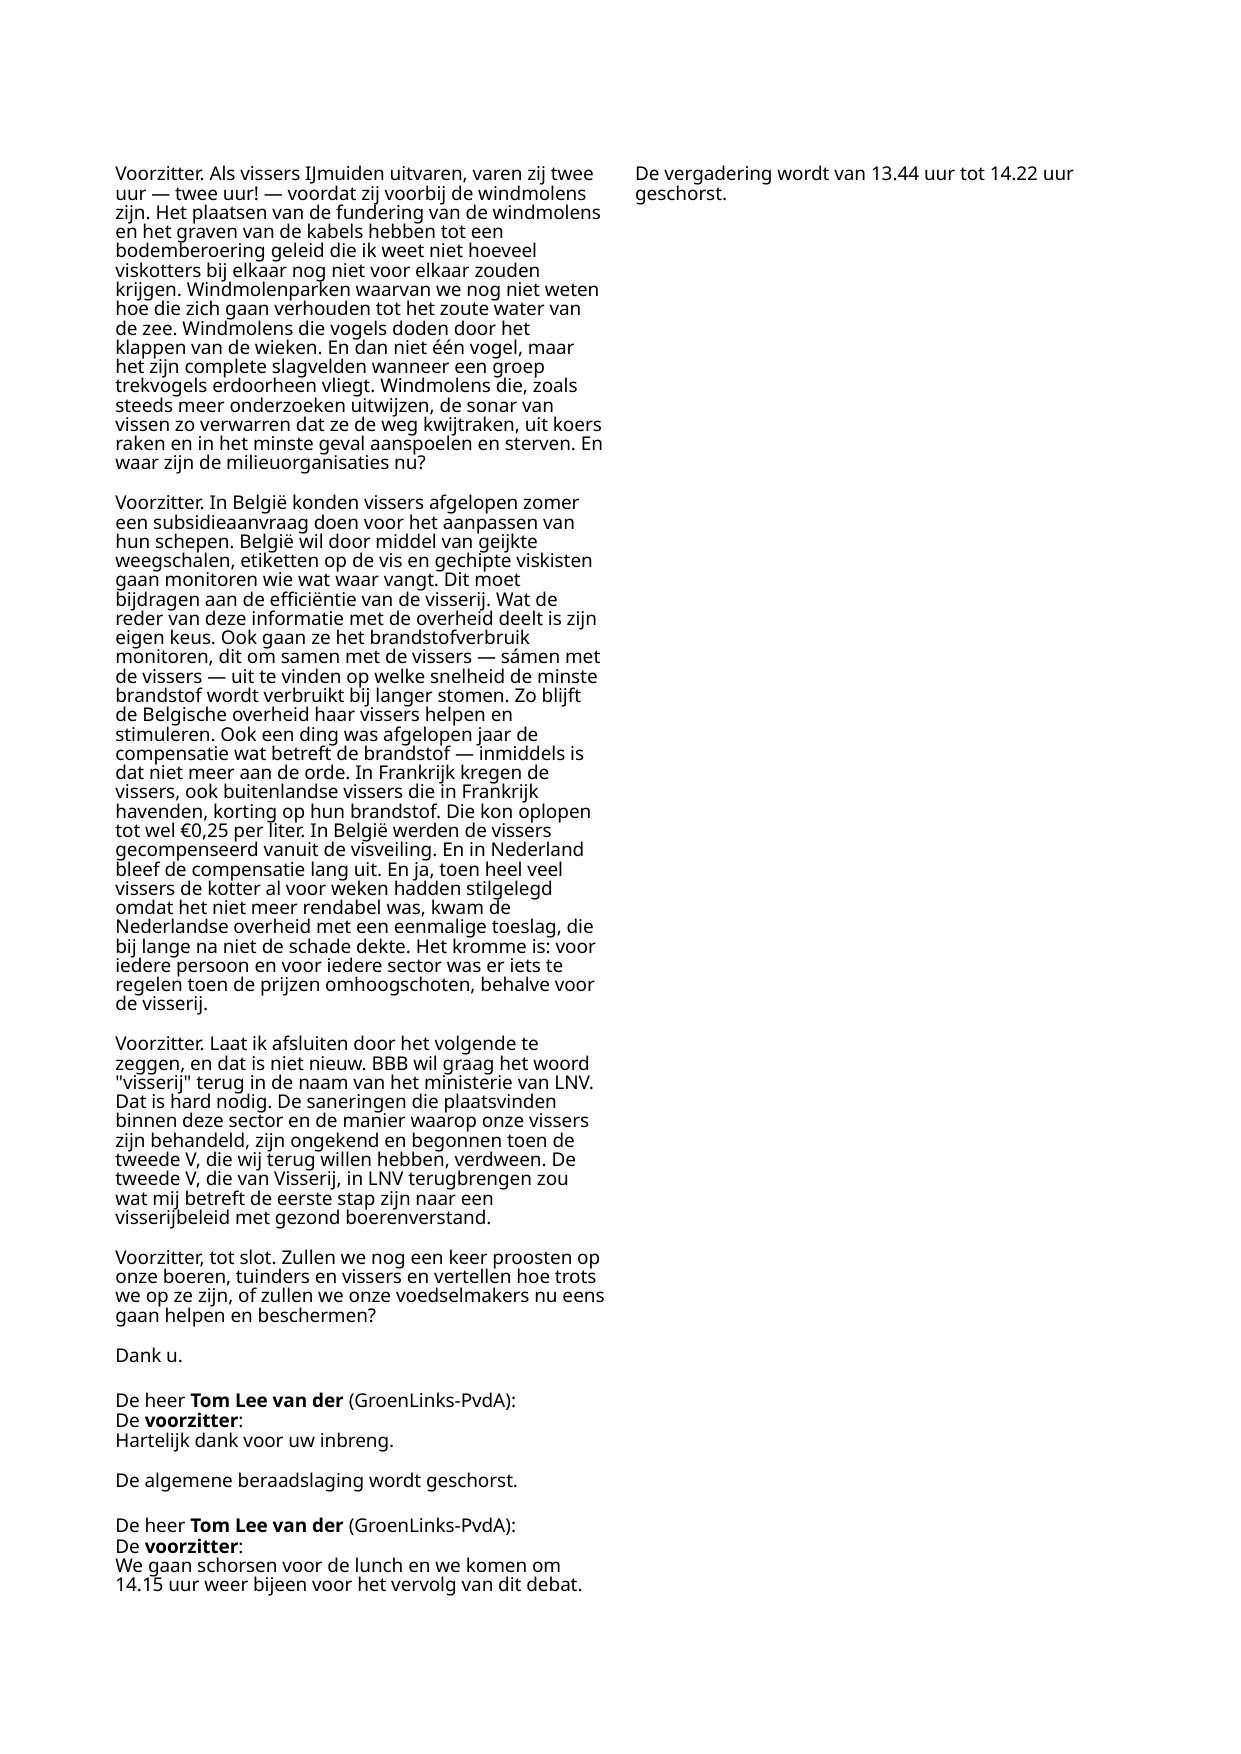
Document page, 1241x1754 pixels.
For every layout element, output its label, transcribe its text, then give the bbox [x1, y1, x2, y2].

text Voorzitter. In België konden vissers afgelopen zomer een subsidieaanvraag doen voor het aanpassen van hun schepen. België wil door middel van geijkte weegschalen, etiketten op de vis en gechipte viskisten gaan monitoren wie wat waar vangt. Dit moet bijdragen aan de efficiëntie van de visserij. Wat de reder van deze informatie met de overheid deelt is zijn eigen keus. Ook gaan ze het brandstofverbruik monitoren, dit om samen met de vissers — sámen met de vissers — uit te vinden op welke snelheid de minste brandstof wordt verbruikt bij langer stomen. Zo blijft de Belgische overheid haar vissers helpen en stimuleren. Ook een ding was afgelopen jaar de compensatie wat betreft de brandstof — inmiddels is dat niet meer aan de orde. In Frankrijk kregen de vissers, ook buitenlandse vissers die in Frankrijk havenden, korting op hun brandstof. Die kon oplopen tot wel €0,25 per liter. In België werden de vissers gecompenseerd vanuit de visveiling. En in Nederland bleef de compensatie lang uit. En ja, toen heel veel vissers de kotter al voor weken hadden stilgelegd omdat het niet meer rendabel was, kwam de Nederlandse overheid met een eenmalige toeslag, die bij lange na niet de schade dekte. Het kromme is: voor iedere persoon en voor iedere sector was er iets te regelen toen de prijzen omhoogschoten, behalve voor de visserij. [115, 494, 605, 1015]
text Voorzitter. Laat ik afsluiten door het volgende te zeggen, en dat is niet nieuw. BBB wil graag het woord "visserij" terug in de naam van het ministerie van LNV. Dat is hard nodig. De saneringen die plaatsvinden binnen deze sector en de manier waarop onze vissers zijn behandeld, zijn ongekend en begonnen toen de tweede V, die wij terug willen hebben, verdween. De tweede V, die van Visserij, in LNV terugbrengen zou wat mij betreft de eerste stap zijn naar een visserijbeleid met gezond boerenverstand. [115, 1035, 605, 1228]
text De voorzitter: [115, 1538, 605, 1557]
text Voorzitter, tot slot. Zullen we nog een keer proosten op onze boeren, tuinders en vissers en vertellen hoe trots we op ze zijn, of zullen we onze voedselmakers nu eens gaan helpen en beschermen? [115, 1249, 605, 1326]
text De heer Tom Lee van der (GroenLinks-PvdA): [115, 1512, 605, 1538]
text De voorzitter: [115, 1412, 605, 1432]
text We gaan schorsen voor de lunch en we komen om 14.15 uur weer bijeen voor het vervolg van dit debat. [115, 1557, 605, 1595]
text De vergadering wordt van 13.44 uur tot 14.22 uur geschorst. [635, 165, 1125, 204]
text Dank u. [115, 1347, 605, 1366]
text Hartelijk dank voor uw inbreng. [115, 1432, 605, 1451]
text De heer Tom Lee van der (GroenLinks-PvdA): [115, 1387, 605, 1412]
text De algemene beraadslaging wordt geschorst. [115, 1472, 605, 1491]
text Voorzitter. Als vissers IJmuiden uitvaren, varen zij twee uur — twee uur! — voordat zij voorbij de windmolens zijn. Het plaatsen van de fundering van de windmolens en het graven van de kabels hebben tot een bodemberoering geleid die ik weet niet hoeveel viskotters bij elkaar nog niet voor elkaar zouden krijgen. Windmolenparken waarvan we nog niet weten hoe die zich gaan verhouden tot het zoute water van de zee. Windmolens die vogels doden door het klappen van de wieken. En dan niet één vogel, maar het zijn complete slagvelden wanneer een groep trekvogels erdoorheen vliegt. Windmolens die, zoals steeds meer onderzoeken uitwijzen, de sonar van vissen zo verwarren dat ze de weg kwijtraken, uit koers raken en in het minste geval aanspoelen en sterven. En waar zijn de milieuorganisaties nu? [115, 165, 605, 474]
